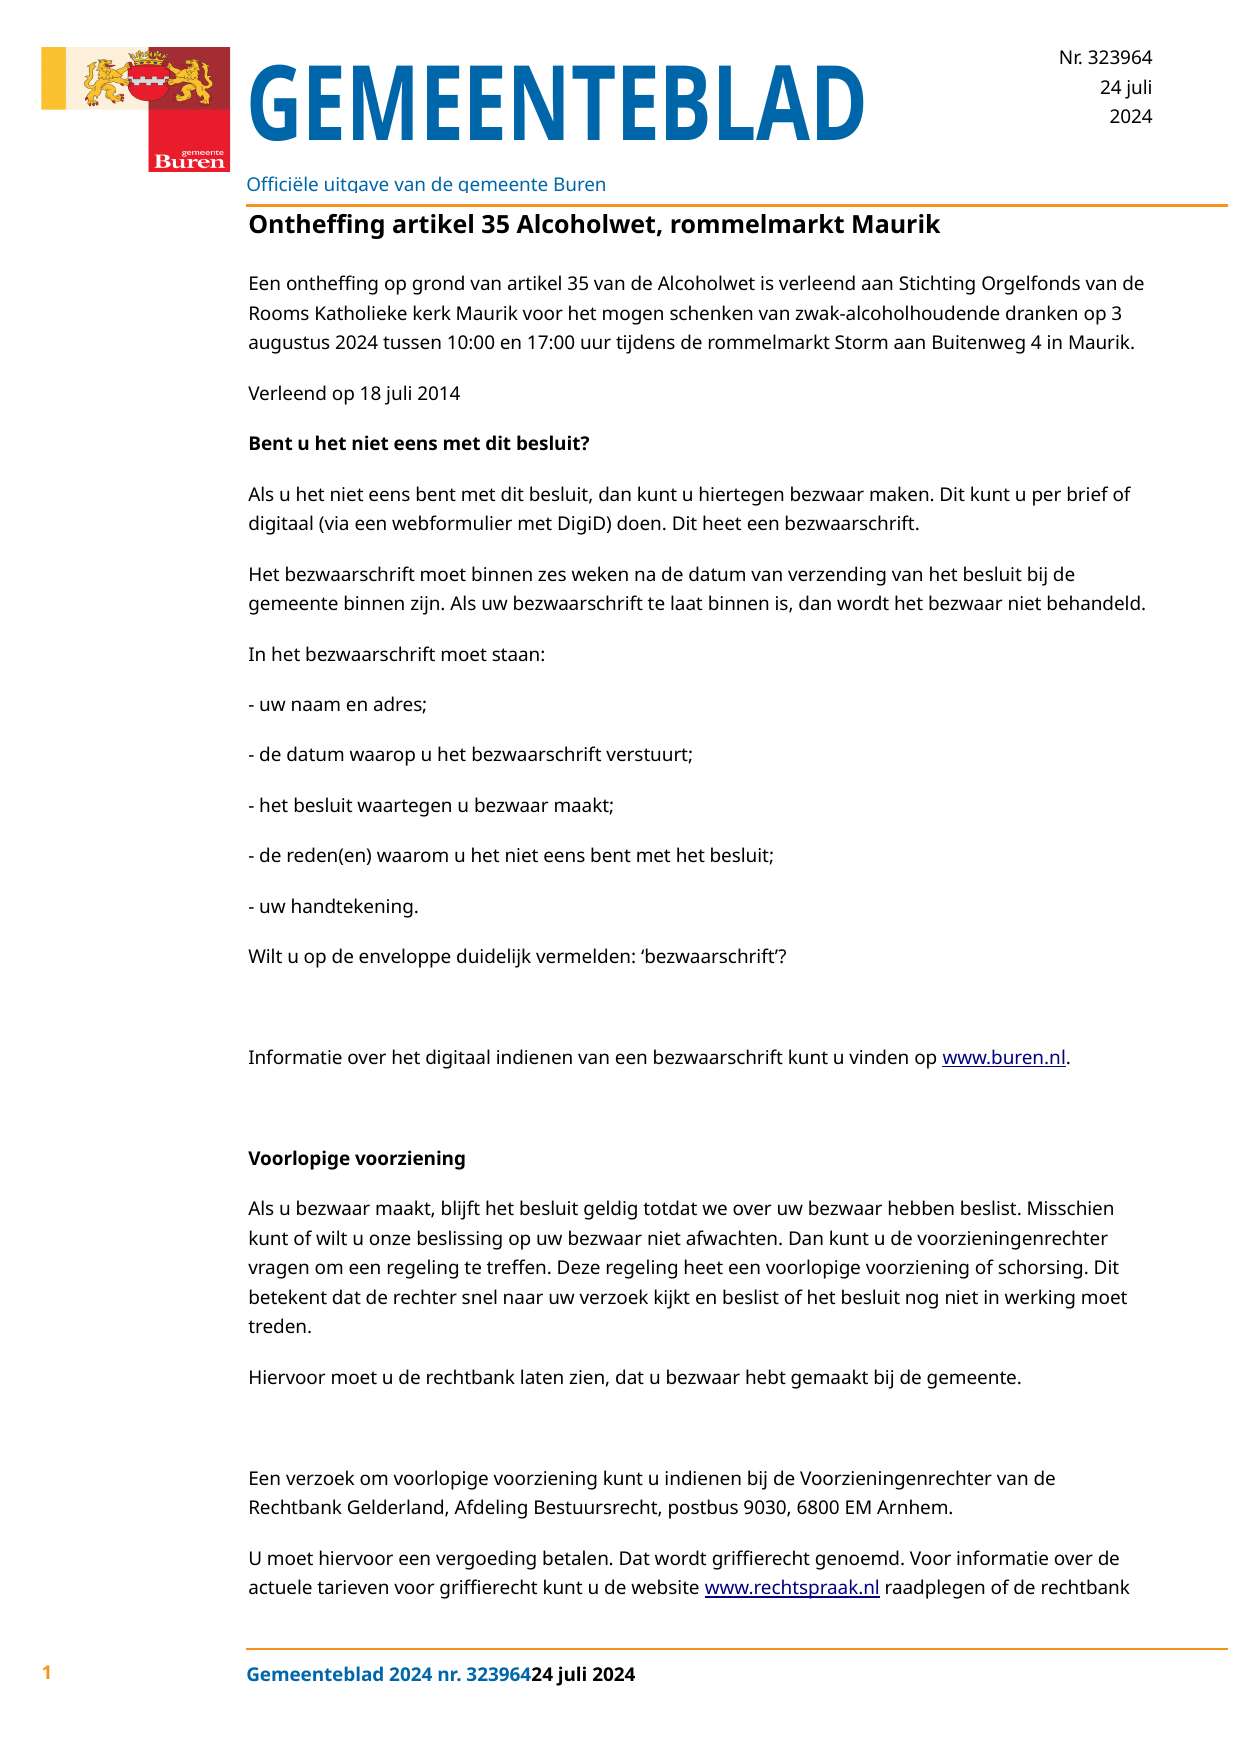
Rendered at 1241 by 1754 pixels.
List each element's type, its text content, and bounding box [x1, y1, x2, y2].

text - het besluit waartegen u bezwaar maakt; [248, 792, 1152, 818]
text Verleend op 18 juli 2014 [248, 380, 1152, 406]
text Als u het niet eens bent met dit besluit, dan kunt u hiertegen bezwaar maken. Dit kunt u per brief of digitaal (via een webformulier met DigiD) doen. Dit heet een bezwaarschrift. [248, 481, 1152, 536]
text Een verzoek om voorlopige voorziening kunt u indienen bij de Voorzieningenrechter van de Rechtbank Gelderland, Afdeling Bestuursrecht, postbus 9030, 6800 EM Arnhem. [248, 1465, 1152, 1520]
text Wilt u op de enveloppe duidelijk vermelden: ‘bezwaarschrift’? [248, 943, 1152, 969]
text - de reden(en) waarom u het niet eens bent met het besluit; [248, 842, 1152, 868]
text - uw handtekening. [248, 893, 1152, 918]
text In het bezwaarschrift moet staan: [248, 641, 1152, 666]
text Als u bezwaar maakt, blijft het besluit geldig totdat we over uw bezwaar hebben beslist. Misschien kunt of wilt u onze beslissing op uw bezwaar niet afwachten. Dan kunt u de voorzieningenrechter vragen om een regeling te treffen. Deze regeling heet een voorlopige voorziening of schorsing. Dit betekent dat de rechter snel naar uw verzoek kijkt en beslist of het besluit nog niet in werking moet treden. [248, 1195, 1152, 1339]
text Bent u het niet eens met dit besluit? [248, 430, 1152, 456]
text Informatie over het digitaal indienen van een bezwaarschrift kunt u vinden op www.buren.nl. [248, 1044, 1152, 1070]
text Het bezwaarschrift moet binnen zes weken na de datum van verzending van het besluit bij de gemeente binnen zijn. Als uw bezwaarschrift te laat binnen is, dan wordt het bezwaar niet behandeld. [248, 561, 1152, 616]
text Ontheffing artikel 35 Alcoholwet, rommelmarkt Maurik [248, 207, 1152, 241]
text Hiervoor moet u de rechtbank laten zien, dat u bezwaar hebt gemaakt bij de gemeente. [248, 1364, 1152, 1390]
picture [41, 47, 231, 172]
text U moet hiervoor een vergoeding betalen. Dat wordt griffierecht genoemd. Voor informatie over de actuele tarieven voor griffierecht kunt u de website www.rechtspraak.nl raadplegen of de rechtbank [248, 1545, 1152, 1600]
text Een ontheffing op grond van artikel 35 van de Alcoholwet is verleend aan Stichting Orgelfonds van de Rooms Katholieke kerk Maurik voor het mogen schenken van zwak-alcoholhoudende dranken op 3 augustus 2024 tussen 10:00 en 17:00 uur tijdens de rommelmarkt Storm aan Buitenweg 4 in Maurik. [248, 270, 1152, 355]
text - uw naam en adres; [248, 691, 1152, 717]
text - de datum waarop u het bezwaarschrift verstuurt; [248, 742, 1152, 767]
text Voorlopige voorziening [248, 1145, 1152, 1171]
